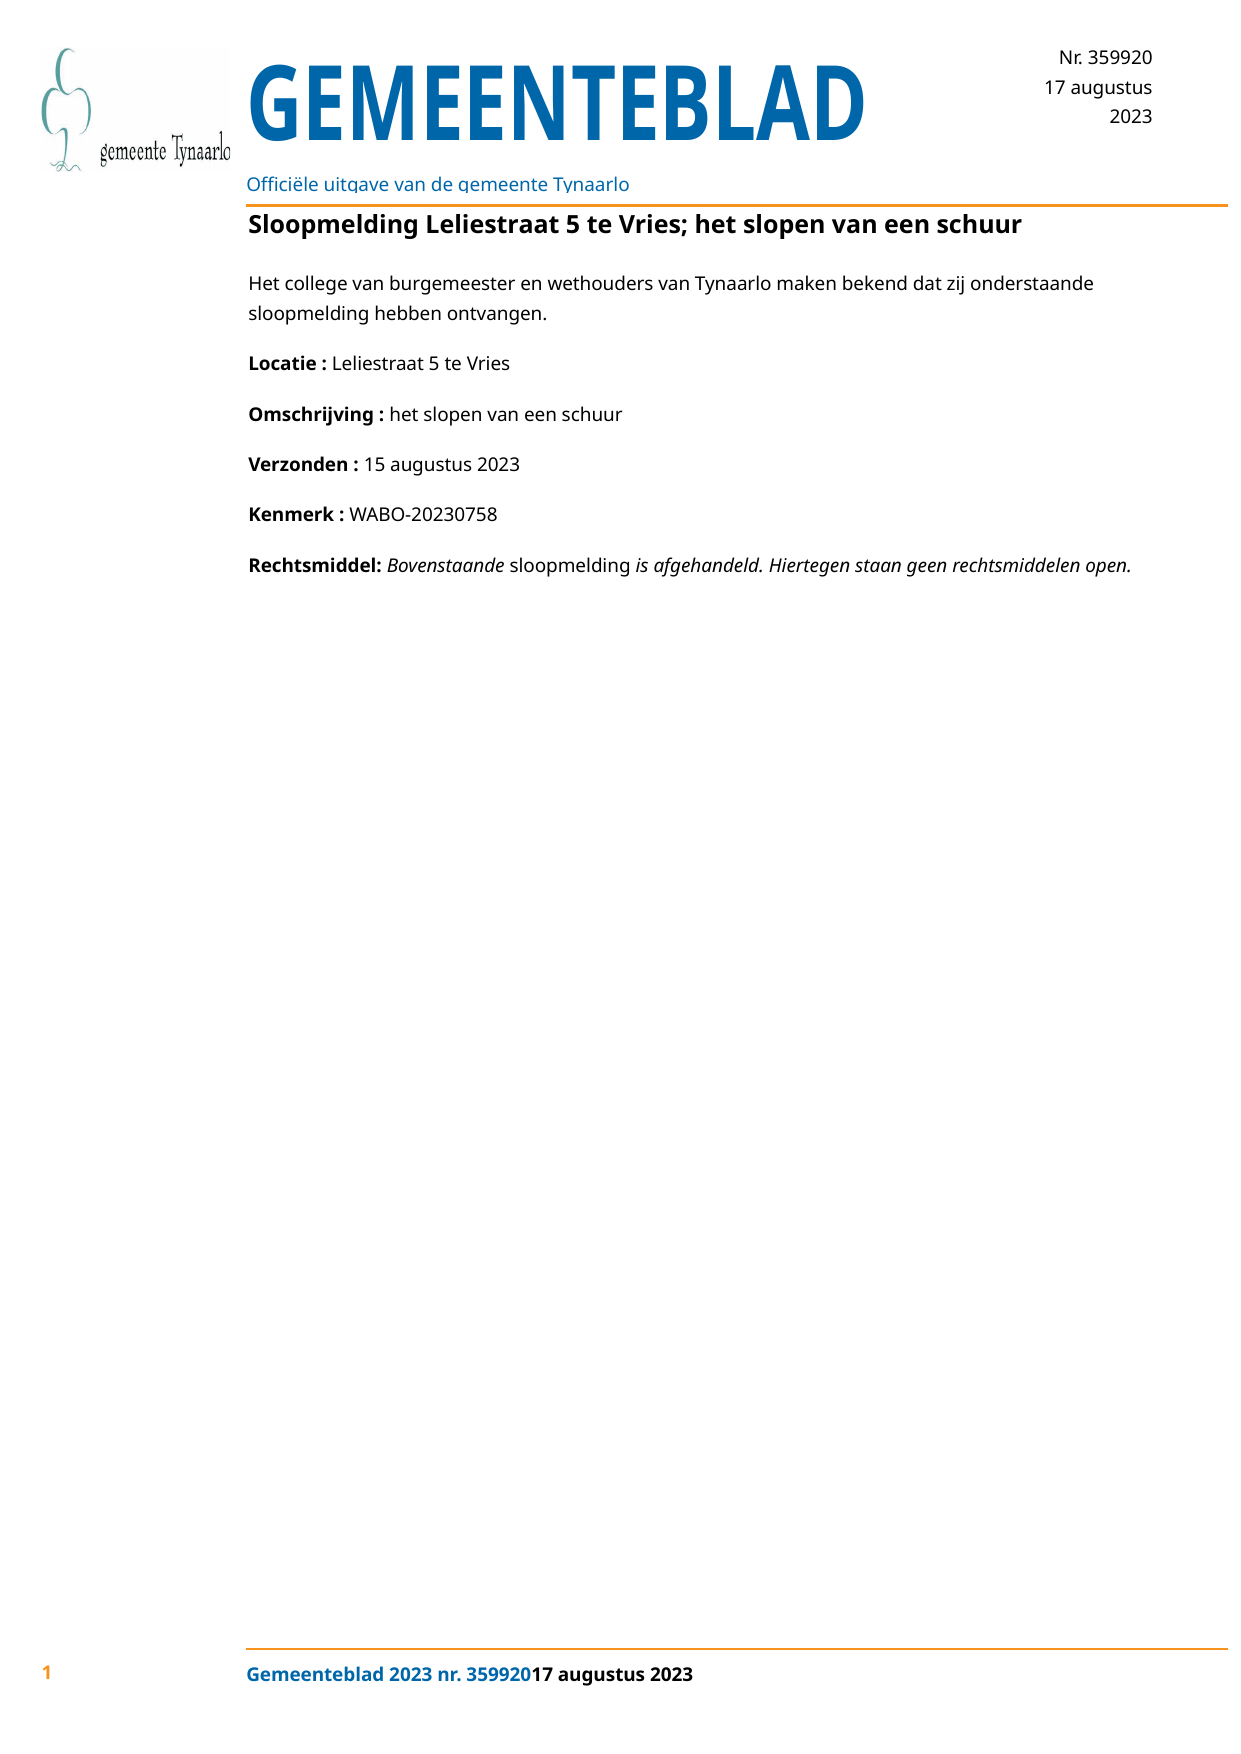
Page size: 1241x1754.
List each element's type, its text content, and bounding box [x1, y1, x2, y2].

text Sloopmelding Leliestraat 5 te Vries; het slopen van een schuur [248, 207, 1152, 241]
text Kenmerk : WABO-20230758 [248, 502, 1152, 527]
text Locatie : Leliestraat 5 te Vries [248, 350, 1152, 376]
picture [41, 47, 231, 172]
text Verzonden : 15 augustus 2023 [248, 451, 1152, 477]
text Het college van burgemeester en wethouders van Tynaarlo maken bekend dat zij onderstaande sloopmelding hebben ontvangen. [248, 270, 1152, 326]
text Rechtsmiddel: Bovenstaande sloopmelding is afgehandeld. Hiertegen staan geen rechtsmiddelen open. [248, 552, 1152, 578]
text Omschrijving : het slopen van een schuur [248, 401, 1152, 426]
